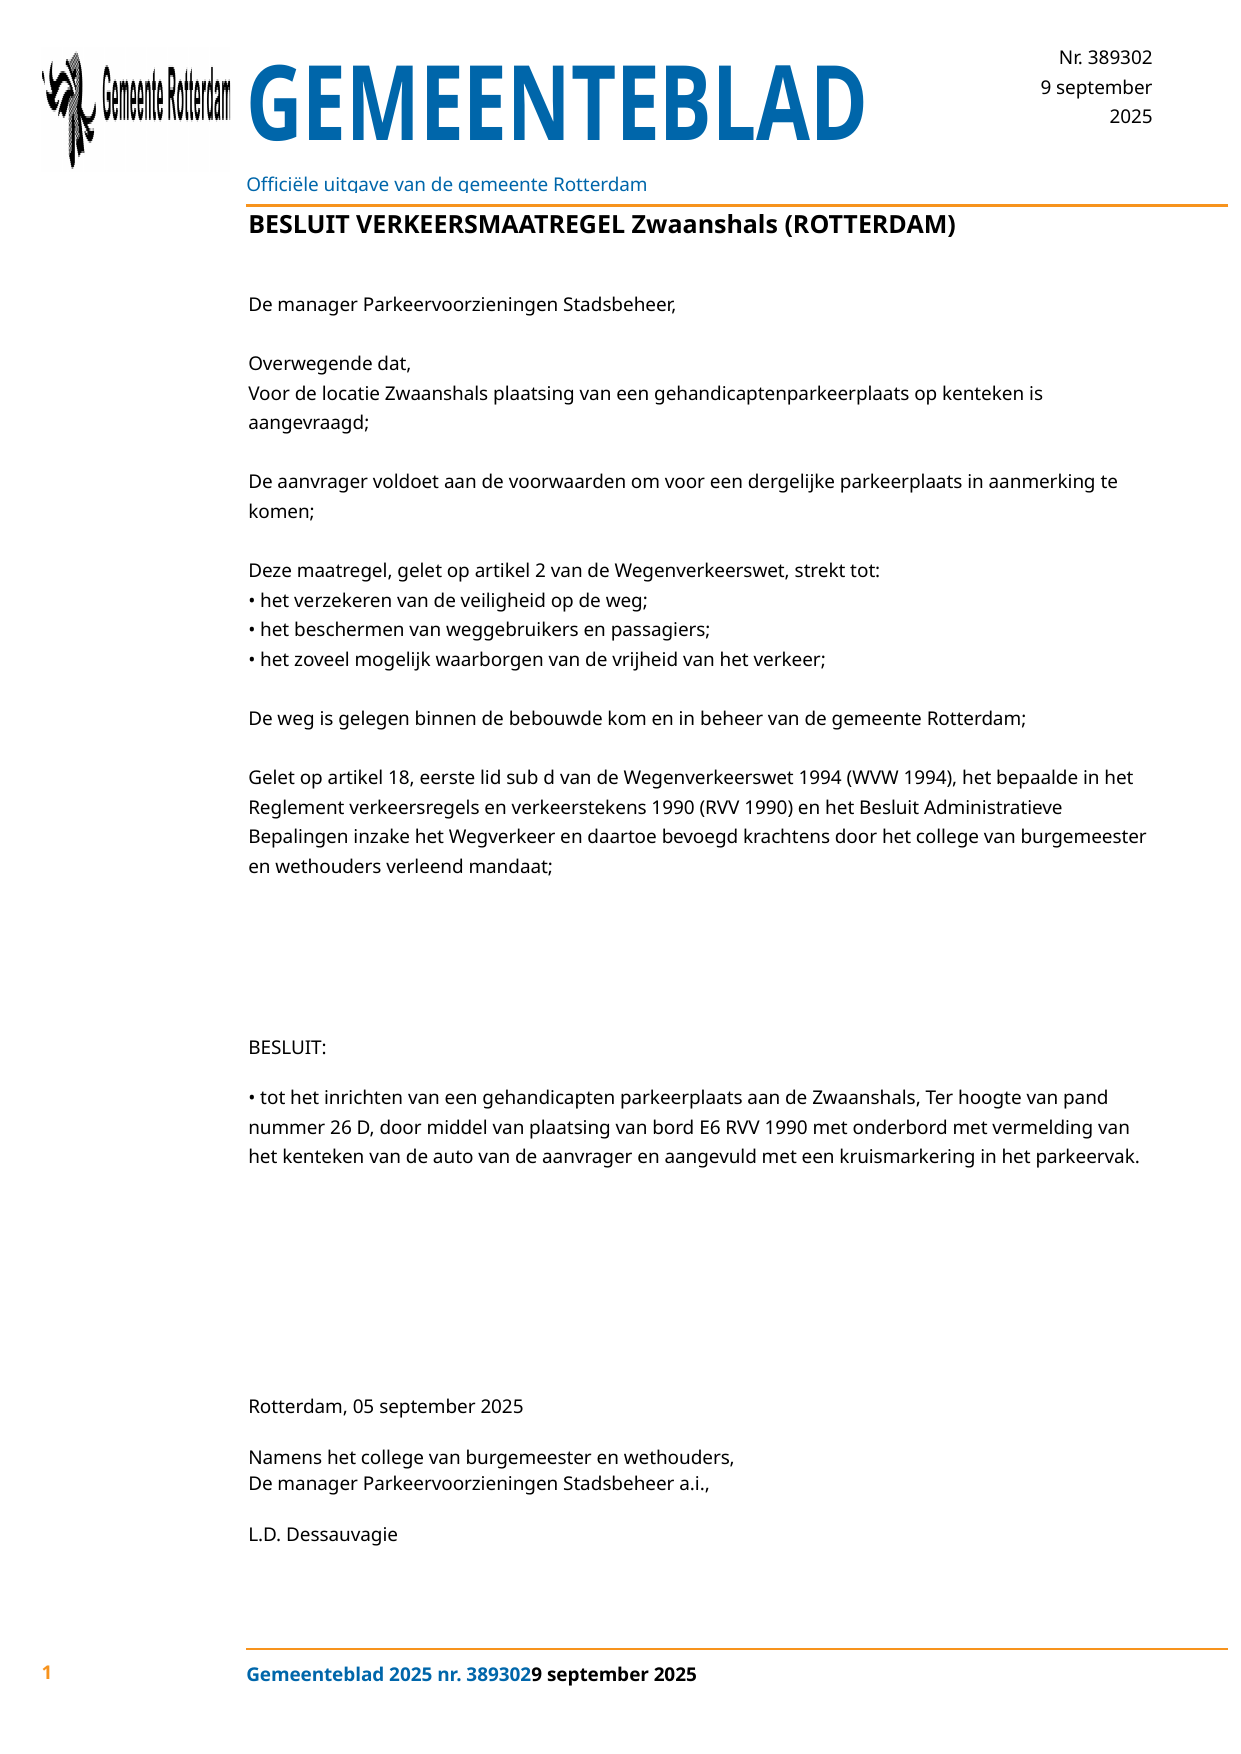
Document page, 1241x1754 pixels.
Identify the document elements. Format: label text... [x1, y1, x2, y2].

text Namens het college van burgemeester en wethouders, [248, 1444, 1152, 1470]
text Deze maatregel, gelet op artikel 2 van de Wegenverkeerswet, strekt tot: [248, 557, 1152, 583]
text Rotterdam, 05 september 2025 [248, 1393, 1152, 1419]
text BESLUIT VERKEERSMAATREGEL Zwaanshals (ROTTERDAM) [248, 207, 1152, 241]
text De manager Parkeervoorzieningen Stadsbeheer, [248, 291, 1152, 317]
picture [41, 47, 231, 172]
text Gelet op artikel 18, eerste lid sub d van de Wegenverkeerswet 1994 (WVW 1994), het bepaalde in het Reglement verkeersregels en verkeerstekens 1990 (RVV 1990) en het Besluit Administratieve Bepalingen inzake het Wegverkeer en daartoe bevoegd krachtens door het college van burgemeester en wethouders verleend mandaat; [248, 764, 1152, 879]
text Overwegende dat, [248, 350, 1152, 376]
text • het zoveel mogelijk waarborgen van de vrijheid van het verkeer; [248, 646, 1152, 672]
text De aanvrager voldoet aan de voorwaarden om voor een dergelijke parkeerplaats in aanmerking te komen; [248, 468, 1152, 524]
text • tot het inrichten van een gehandicapten parkeerplaats aan de Zwaanshals, Ter hoogte van pand nummer 26 D, door middel van plaatsing van bord E6 RVV 1990 met onderbord met vermelding van het kenteken van de auto van de aanvrager en aangevuld met een kruismarkering in het parkeervak. [248, 1084, 1152, 1169]
text • het verzekeren van de veiligheid op de weg; [248, 587, 1152, 613]
text • het beschermen van weggebruikers en passagiers; [248, 616, 1152, 642]
text De weg is gelegen binnen de bebouwde kom en in beheer van de gemeente Rotterdam; [248, 705, 1152, 731]
text De manager Parkeervoorzieningen Stadsbeheer a.i., [248, 1470, 1152, 1496]
text L.D. Dessauvagie [248, 1522, 1152, 1547]
text Voor de locatie Zwaanshals plaatsing van een gehandicaptenparkeerplaats op kenteken is aangevraagd; [248, 380, 1152, 435]
text BESLUIT: [248, 1034, 1152, 1060]
